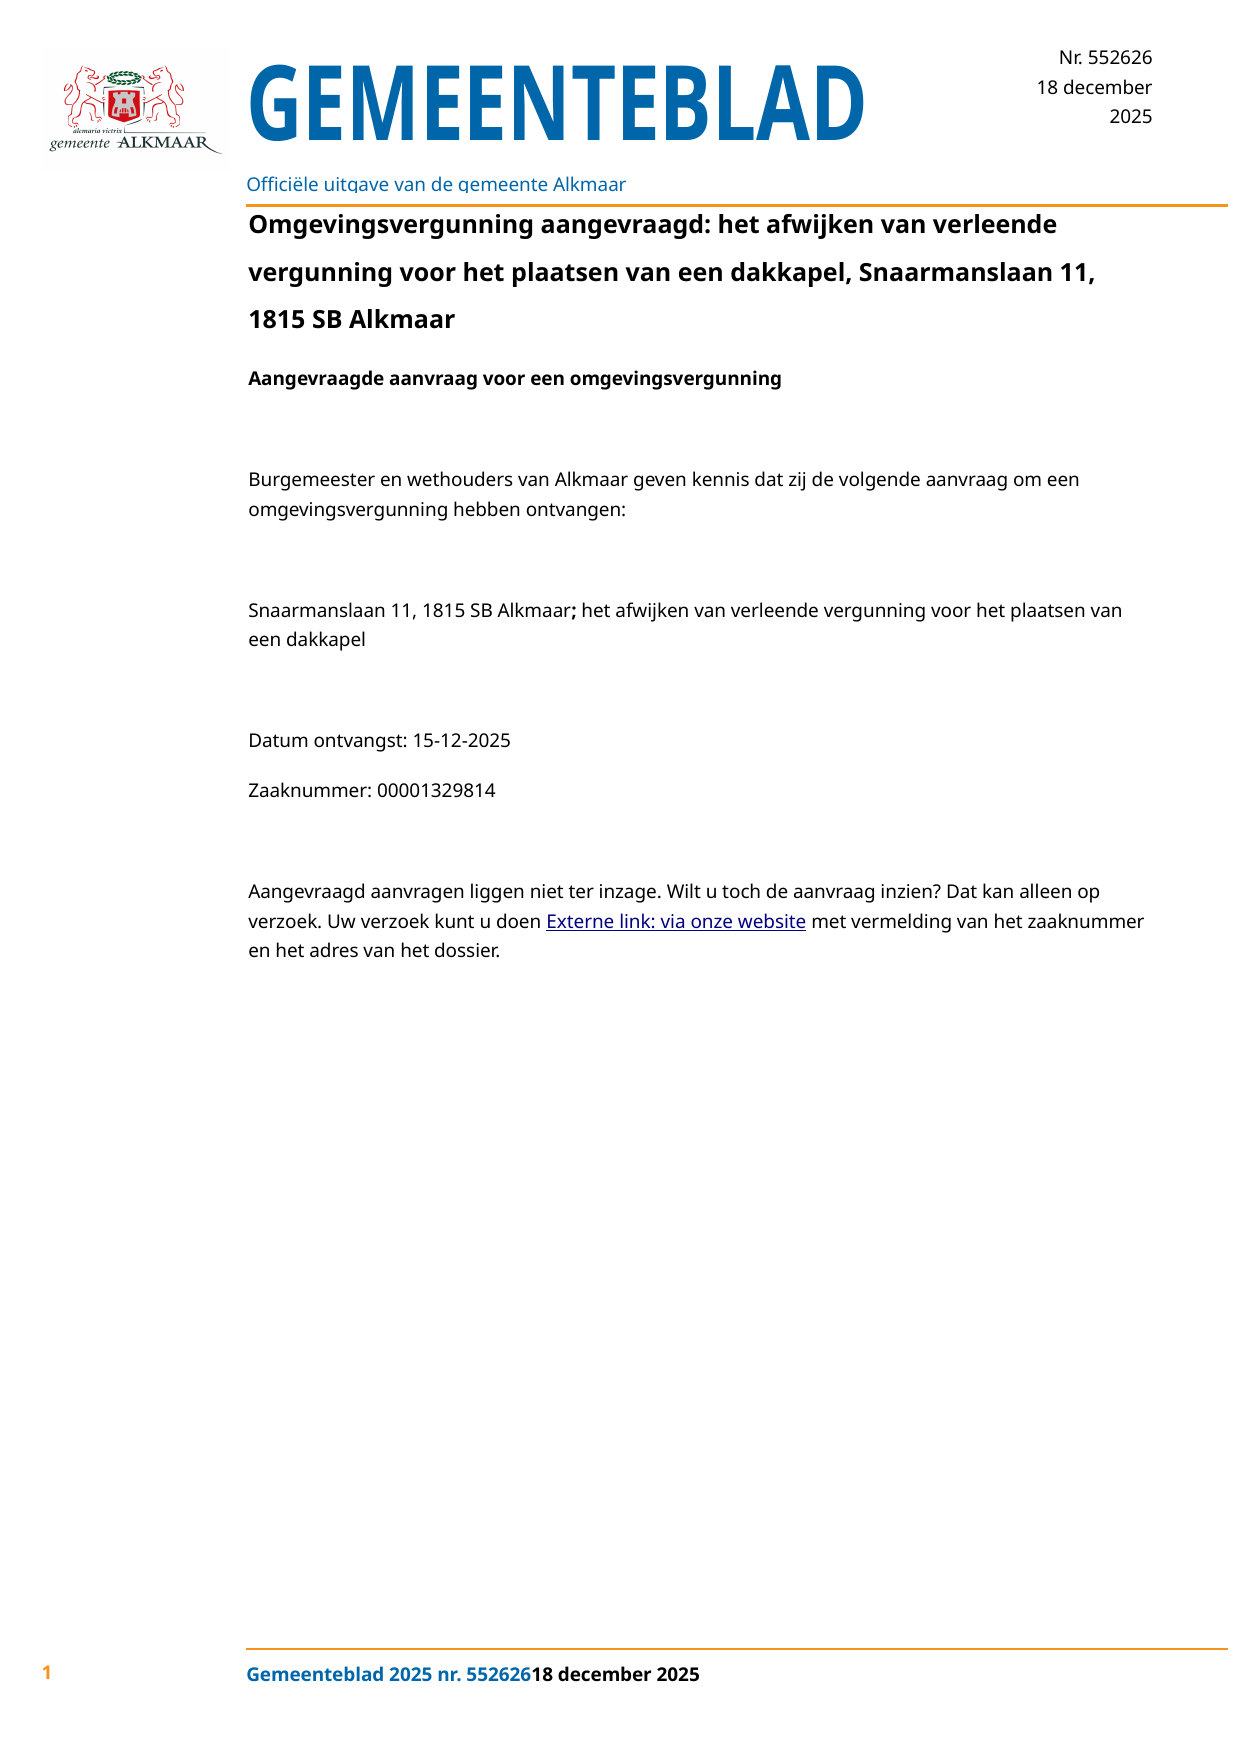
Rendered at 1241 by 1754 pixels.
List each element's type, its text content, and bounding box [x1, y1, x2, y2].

text Aangevraagd aanvragen liggen niet ter inzage. Wilt u toch de aanvraag inzien? Dat kan alleen op verzoek. Uw verzoek kunt u doen Externe link: via onze website met vermelding van het zaaknummer en het adres van het dossier. [248, 878, 1152, 963]
picture [41, 47, 231, 172]
text Datum ontvangst: 15-12-2025 [248, 727, 1152, 753]
text Zaaknummer: 00001329814 [248, 778, 1152, 803]
text Aangevraagde aanvraag voor een omgevingsvergunning [248, 366, 1152, 391]
text Burgemeester en wethouders van Alkmaar geven kennis dat zij de volgende aanvraag om een omgevingsvergunning hebben ontvangen: [248, 466, 1152, 522]
text Omgevingsvergunning aangevraagd: het afwijken van verleende vergunning voor het plaatsen van een dakkapel, Snaarmanslaan 11, 1815 SB Alkmaar [248, 207, 1152, 336]
text Snaarmanslaan 11, 1815 SB Alkmaar; het afwijken van verleende vergunning voor het plaatsen van een dakkapel [248, 597, 1152, 652]
